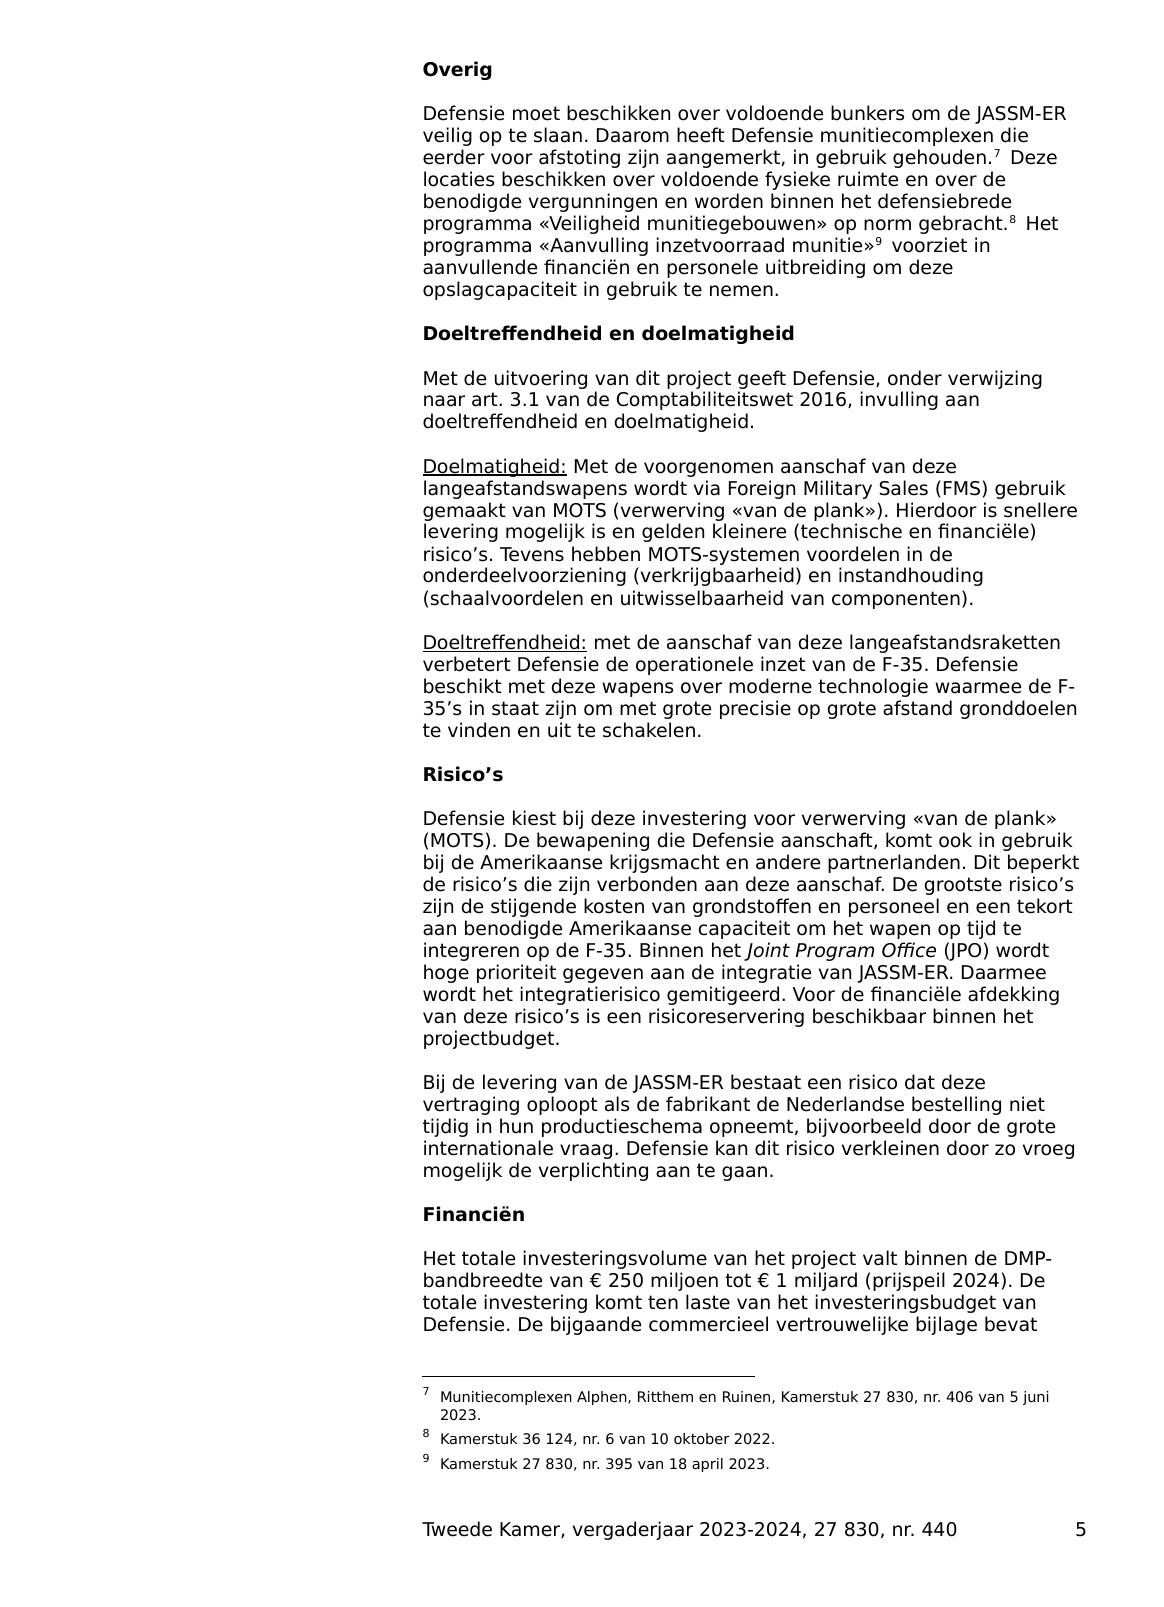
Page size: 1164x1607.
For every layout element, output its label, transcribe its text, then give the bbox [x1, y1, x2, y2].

text Defensie moet beschikken over voldoende bunkers om de JASSM-ER veilig op te slaan. Daarom heeft Defensie munitiecomplexen die eerder voor afstoting zijn aangemerkt, in gebruik gehouden. Deze locaties beschikken over voldoende fysieke ruimte en over de benodigde vergunningen en worden binnen het defensiebrede programma «Veiligheid munitiegebouwen» op norm gebracht. Het programma «Aanvulling inzetvoorraad munitie» voorziet in aanvullende financiën en personele uitbreiding om deze opslagcapaciteit in gebruik te nemen. [422, 103, 1087, 301]
text Doeltreffendheid: met de aanschaf van deze langeafstandsraketten verbetert Defensie de operationele inzet van de F-35. Defensie beschikt met deze wapens over moderne technologie waarmee de F-35’s in staat zijn om met grote precisie op grote afstand gronddoelen te vinden en uit te schakelen. [422, 632, 1087, 741]
subtitle Risico’s [422, 764, 1087, 786]
subtitle Doeltreffendheid en doelmatigheid [422, 323, 1087, 345]
text Kamerstuk 36 124, nr. 6 van 10 oktober 2022. [422, 1427, 1087, 1449]
text Het totale investeringsvolume van het project valt binnen de DMP-bandbreedte van € 250 miljoen tot € 1 miljard (prijspeil 2024). De totale investering komt ten laste van het investeringsbudget van Defensie. De bijgaande commercieel vertrouwelijke bijlage bevat [422, 1248, 1087, 1336]
text Defensie kiest bij deze investering voor verwerving «van de plank» (MOTS). De bewapening die Defensie aanschaft, komt ook in gebruik bij de Amerikaanse krijgsmacht en andere partnerlanden. Dit beperkt de risico’s die zijn verbonden aan deze aanschaf. De grootste risico’s zijn de stijgende kosten van grondstoffen en personeel en een tekort aan benodigde Amerikaanse capaciteit om het wapen op tijd te integreren op de F-35. Binnen het Joint Program Office (JPO) wordt hoge prioriteit gegeven aan de integratie van JASSM-ER. Daarmee wordt het integratierisico gemitigeerd. Voor de financiële afdekking van deze risico’s is een risicoreservering beschikbaar binnen het projectbudget. [422, 808, 1087, 1049]
text Munitiecomplexen Alphen, Ritthem en Ruinen, Kamerstuk 27 830, nr. 406 van 5 juni 2023. [422, 1385, 1087, 1424]
subtitle Financiën [422, 1204, 1087, 1226]
text Met de uitvoering van dit project geeft Defensie, onder verwijzing naar art. 3.1 van de Comptabiliteitswet 2016, invulling aan doeltreffendheid en doelmatigheid. [422, 367, 1087, 433]
text Bij de levering van de JASSM-ER bestaat een risico dat deze vertraging oploopt als de fabrikant de Nederlandse bestelling niet tijdig in hun productieschema opneemt, bijvoorbeeld door de grote internationale vraag. Defensie kan dit risico verkleinen door zo vroeg mogelijk de verplichting aan te gaan. [422, 1072, 1087, 1182]
subtitle Overig [422, 59, 1087, 81]
text Kamerstuk 27 830, nr. 395 van 18 april 2023. [422, 1452, 1087, 1474]
text Doelmatigheid: Met de voorgenomen aanschaf van deze langeafstandswapens wordt via Foreign Military Sales (FMS) gebruik gemaakt van MOTS (verwerving «van de plank»). Hierdoor is snellere levering mogelijk is en gelden kleinere (technische en financiële) risico’s. Tevens hebben MOTS-systemen voordelen in de onderdeelvoorziening (verkrijgbaarheid) en instandhouding (schaalvoordelen en uitwisselbaarheid van componenten). [422, 456, 1087, 609]
